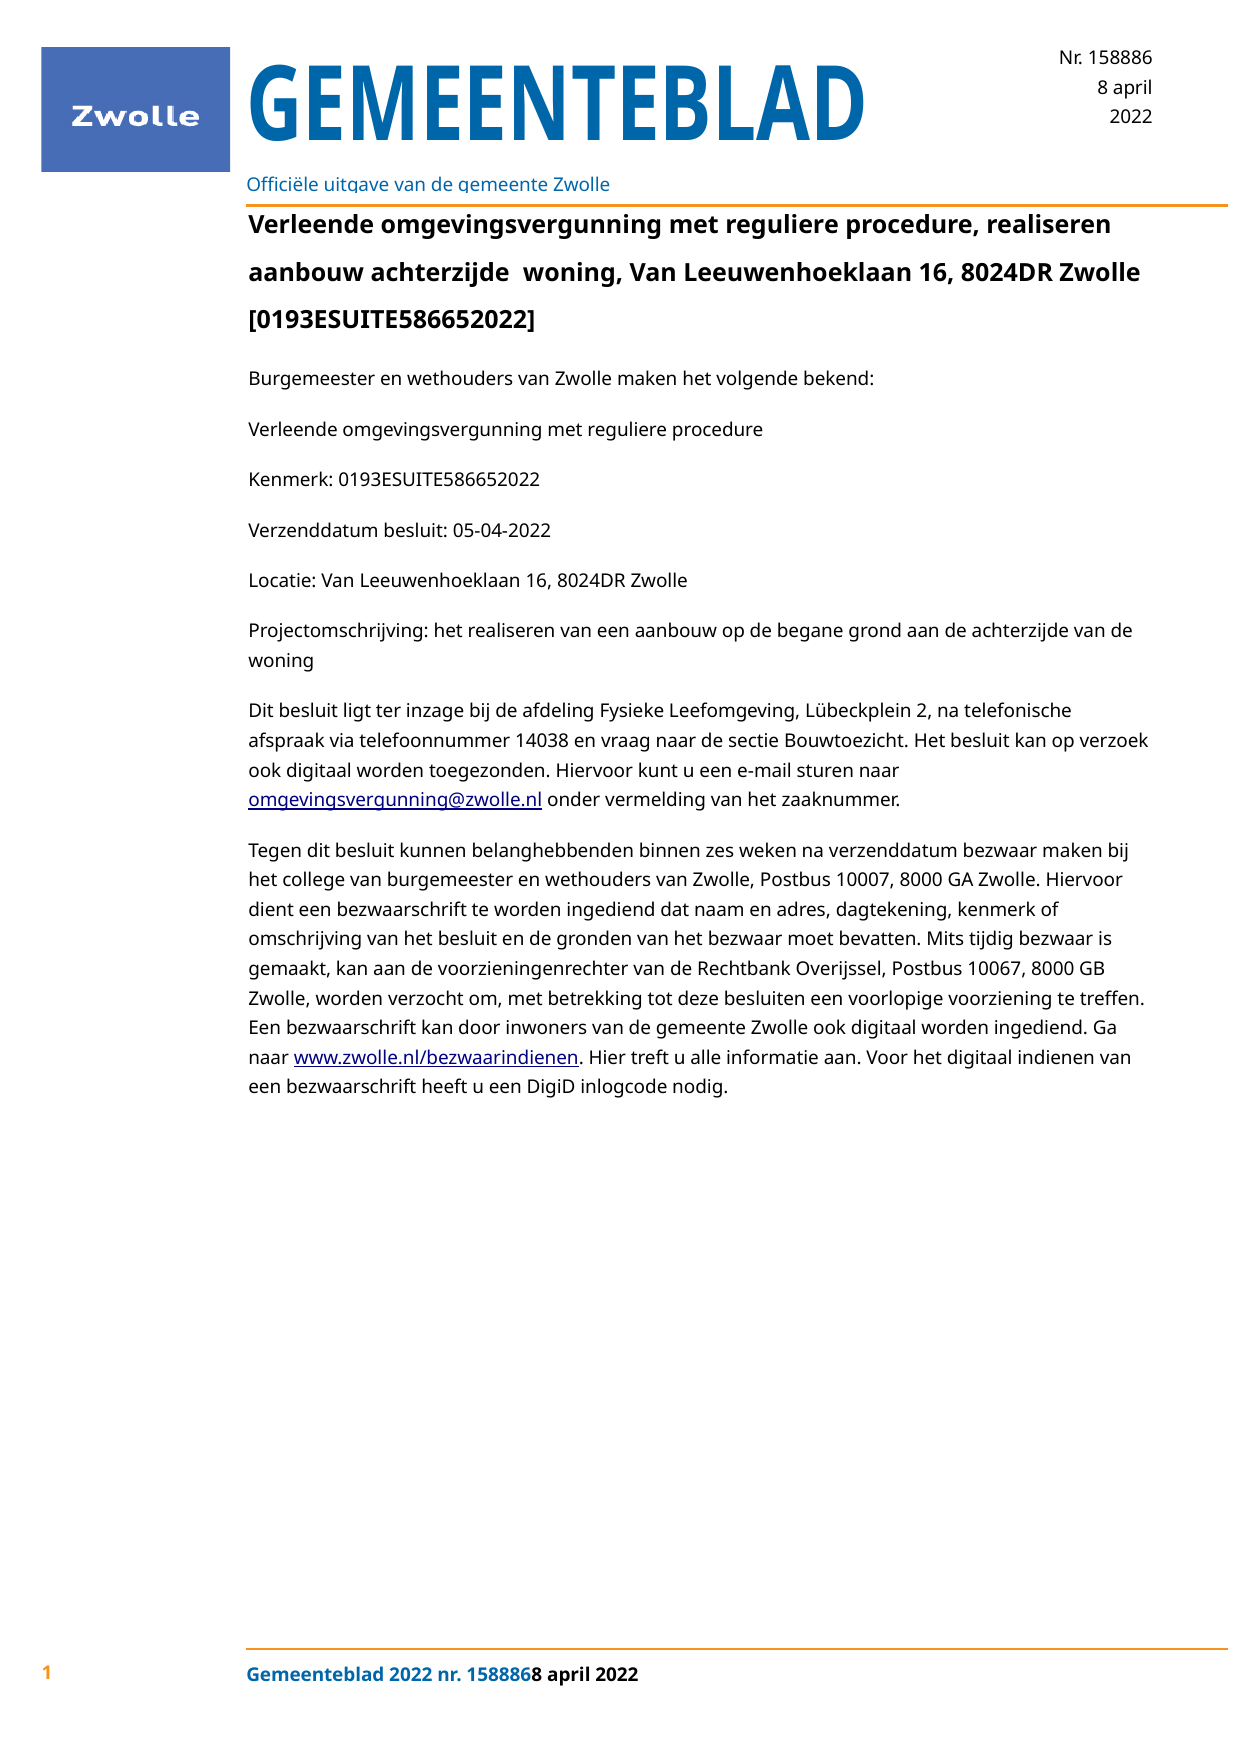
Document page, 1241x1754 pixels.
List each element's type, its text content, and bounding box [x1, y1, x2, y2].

text Kenmerk: 0193ESUITE586652022 [248, 466, 1152, 492]
text Verleende omgevingsvergunning met reguliere procedure, realiseren aanbouw achterzijde woning, Van Leeuwenhoeklaan 16, 8024DR Zwolle [0193ESUITE586652022] [248, 207, 1152, 336]
text Tegen dit besluit kunnen belanghebbenden binnen zes weken na verzenddatum bezwaar maken bij het college van burgemeester en wethouders van Zwolle, Postbus 10007, 8000 GA Zwolle. Hiervoor dient een bezwaarschrift te worden ingediend dat naam en adres, dagtekening, kenmerk of omschrijving van het besluit en de gronden van het bezwaar moet bevatten. Mits tijdig bezwaar is gemaakt, kan aan de voorzieningenrechter van de Rechtbank Overijssel, Postbus 10067, 8000 GB Zwolle, worden verzocht om, met betrekking tot deze besluiten een voorlopige voorziening te treffen. Een bezwaarschrift kan door inwoners van de gemeente Zwolle ook digitaal worden ingediend. Ga naar www.zwolle.nl/bezwaarindienen. Hier treft u alle informatie aan. Voor het digitaal indienen van een bezwaarschrift heeft u een DigiD inlogcode nodig. [248, 837, 1152, 1099]
text Burgemeester en wethouders van Zwolle maken het volgende bekend: [248, 366, 1152, 391]
text Verleende omgevingsvergunning met reguliere procedure [248, 416, 1152, 442]
text Verzenddatum besluit: 05-04-2022 [248, 517, 1152, 542]
text Dit besluit ligt ter inzage bij de afdeling Fysieke Leefomgeving, Lübeckplein 2, na telefonische afspraak via telefoonnummer 14038 en vraag naar de sectie Bouwtoezicht. Het besluit kan op verzoek ook digitaal worden toegezonden. Hiervoor kunt u een e-mail sturen naar omgevingsvergunning@zwolle.nl onder vermelding van het zaaknummer. [248, 698, 1152, 812]
text Locatie: Van Leeuwenhoeklaan 16, 8024DR Zwolle [248, 567, 1152, 593]
text Projectomschrijving: het realiseren van een aanbouw op de begane grond aan de achterzijde van de woning [248, 618, 1152, 673]
picture [41, 47, 231, 172]
